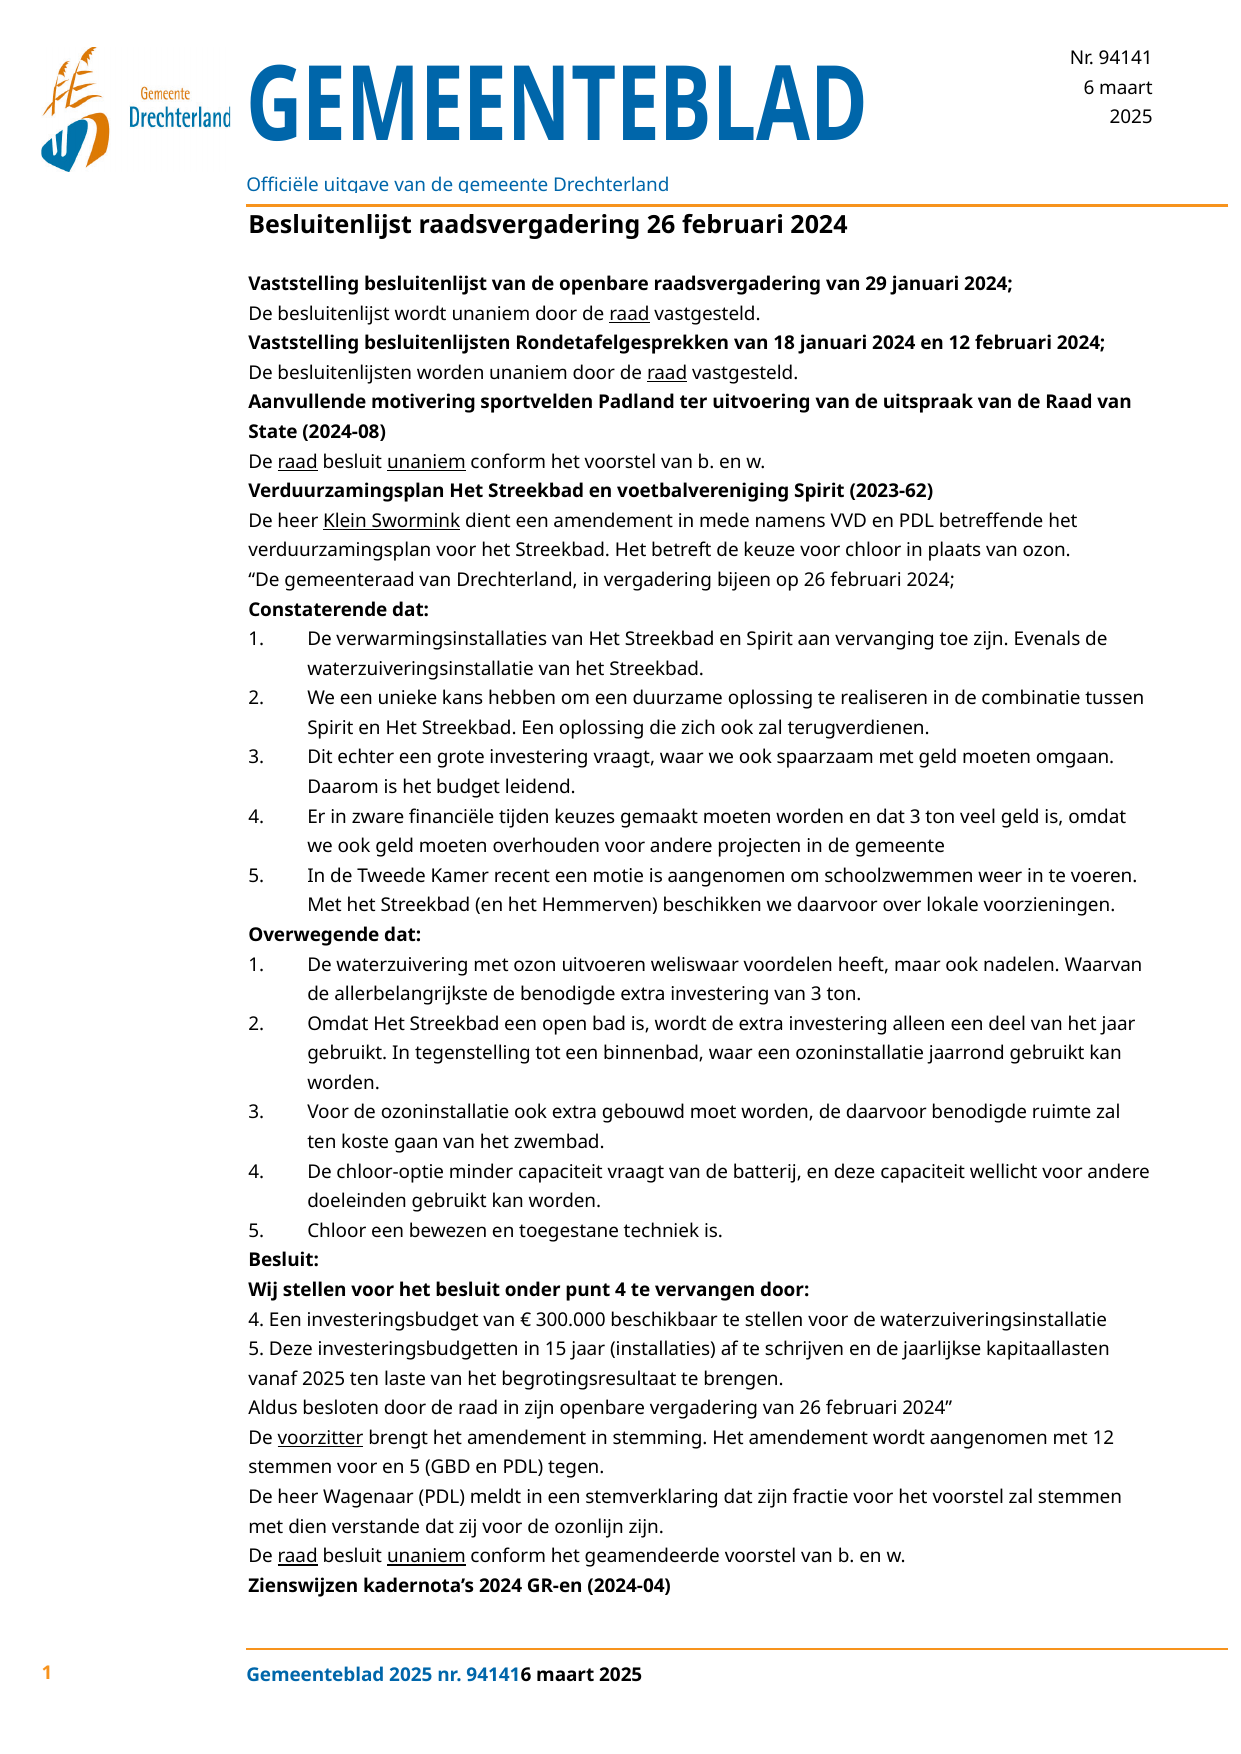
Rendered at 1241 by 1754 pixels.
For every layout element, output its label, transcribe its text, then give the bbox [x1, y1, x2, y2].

text De besluitenlijst wordt unaniem door de raad vastgesteld. [248, 300, 1152, 326]
text Constaterende dat: [248, 596, 1152, 621]
text De besluitenlijsten worden unaniem door de raad vastgesteld. [248, 359, 1152, 385]
text Aanvullende motivering sportvelden Padland ter uitvoering van de uitspraak van de Raad van State (2024-08) [248, 389, 1152, 444]
text De raad besluit unaniem conform het geamendeerde voorstel van b. en w. [248, 1542, 1152, 1568]
text Verduurzamingsplan Het Streekbad en voetbalvereniging Spirit (2023-62) [248, 477, 1152, 503]
list De chloor-optie minder capaciteit vraagt van de batterij, en deze capaciteit wellicht voor andere doeleinden gebruikt kan worden. [248, 1158, 1152, 1213]
list De verwarmingsinstallaties van Het Streekbad en Spirit aan vervanging toe zijn. Evenals de waterzuiveringsinstallatie van het Streekbad. [248, 625, 1152, 681]
text De heer Wagenaar (PDL) meldt in een stemverklaring dat zijn fractie voor het voorstel zal stemmen met dien verstande dat zij voor de ozonlijn zijn. [248, 1483, 1152, 1538]
list Omdat Het Streekbad een open bad is, wordt de extra investering alleen een deel van het jaar gebruikt. In tegenstelling tot een binnenbad, waar een ozoninstallatie jaarrond gebruikt kan worden. [248, 1010, 1152, 1095]
picture [226, 115, 231, 124]
list Dit echter een grote investering vraagt, waar we ook spaarzaam met geld moeten omgaan. Daarom is het budget leidend. [248, 744, 1152, 799]
text 4. Een investeringsbudget van € 300.000 beschikbaar te stellen voor de waterzuiveringsinstallatie [248, 1306, 1152, 1331]
list De waterzuivering met ozon uitvoeren weliswaar voordelen heeft, maar ook nadelen. Waarvan de allerbelangrijkste de benodigde extra investering van 3 ton. [248, 951, 1152, 1006]
list Chloor een bewezen en toegestane techniek is. [248, 1217, 1152, 1243]
text Vaststelling besluitenlijsten Rondetafelgesprekken van 18 januari 2024 en 12 februari 2024; [248, 329, 1152, 355]
picture [41, 158, 64, 172]
text De heer Klein Swormink dient een amendement in mede namens VVD en PDL betreffende het verduurzamingsplan voor het Streekbad. Het betreft de keuze voor chloor in plaats van ozon. [248, 507, 1152, 562]
text 5. Deze investeringsbudgetten in 15 jaar (installaties) af te schrijven en de jaarlijkse kapitaallasten vanaf 2025 ten laste van het begrotingsresultaat te brengen. [248, 1335, 1152, 1391]
list We een unieke kans hebben om een duurzame oplossing te realiseren in de combinatie tussen Spirit en Het Streekbad. Een oplossing die zich ook zal terugverdienen. [248, 684, 1152, 740]
picture [41, 47, 231, 172]
text Aldus besloten door de raad in zijn openbare vergadering van 26 februari 2024” [248, 1394, 1152, 1420]
list Er in zware financiële tijden keuzes gemaakt moeten worden en dat 3 ton veel geld is, omdat we ook geld moeten overhouden voor andere projecten in de gemeente [248, 803, 1152, 858]
text Wij stellen voor het besluit onder punt 4 te vervangen door: [248, 1276, 1152, 1302]
text De raad besluit unaniem conform het voorstel van b. en w. [248, 448, 1152, 473]
text Besluit: [248, 1247, 1152, 1272]
text Overwegende dat: [248, 921, 1152, 947]
text Zienswijzen kadernota’s 2024 GR-en (2024-04) [248, 1572, 1152, 1598]
list Voor de ozoninstallatie ook extra gebouwd moet worden, de daarvoor benodigde ruimte zal ten koste gaan van het zwembad. [248, 1099, 1152, 1154]
list In de Tweede Kamer recent een motie is aangenomen om schoolzwemmen weer in te voeren. Met het Streekbad (en het Hemmerven) beschikken we daarvoor over lokale voorzieningen. [248, 862, 1152, 917]
text “De gemeenteraad van Drechterland, in vergadering bijeen op 26 februari 2024; [248, 566, 1152, 592]
text Vaststelling besluitenlijst van de openbare raadsvergadering van 29 januari 2024; [248, 270, 1152, 296]
text Besluitenlijst raadsvergadering 26 februari 2024 [248, 207, 1152, 241]
text De voorzitter brengt het amendement in stemming. Het amendement wordt aangenomen met 12 stemmen voor en 5 (GBD en PDL) tegen. [248, 1424, 1152, 1479]
